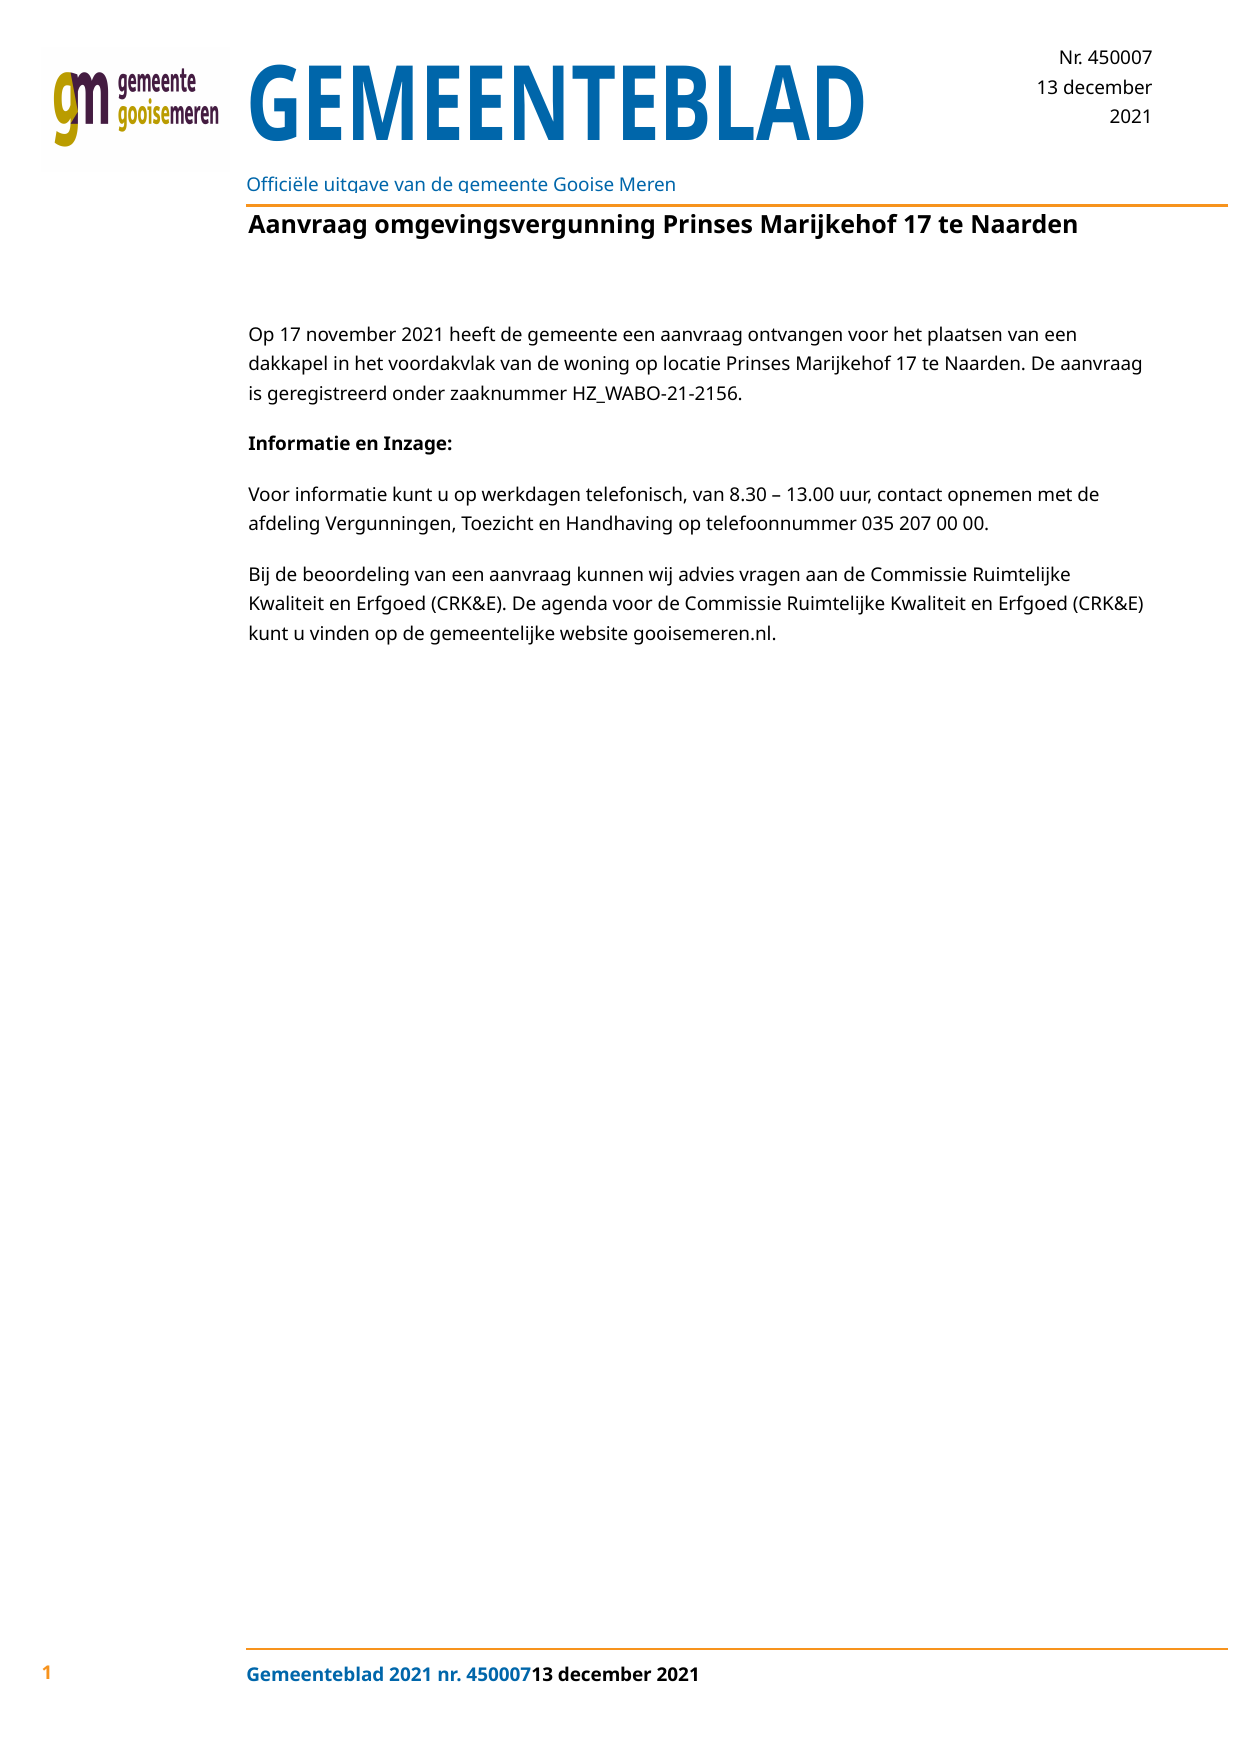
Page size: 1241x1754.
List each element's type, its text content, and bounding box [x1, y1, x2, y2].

text Informatie en Inzage: [248, 430, 1152, 456]
picture [41, 47, 231, 172]
text Voor informatie kunt u op werkdagen telefonisch, van 8.30 – 13.00 uur, contact opnemen met de afdeling Vergunningen, Toezicht en Handhaving op telefoonnummer 035 207 00 00. [248, 481, 1152, 536]
text Bij de beoordeling van een aanvraag kunnen wij advies vragen aan de Commissie Ruimtelijke Kwaliteit en Erfgoed (CRK&E). De agenda voor de Commissie Ruimtelijke Kwaliteit en Erfgoed (CRK&E) kunt u vinden op de gemeentelijke website gooisemeren.nl. [248, 561, 1152, 646]
text Op 17 november 2021 heeft de gemeente een aanvraag ontvangen voor het plaatsen van een dakkapel in het voordakvlak van de woning op locatie Prinses Marijkehof 17 te Naarden. De aanvraag is geregistreerd onder zaaknummer HZ_WABO-21-2156. [248, 321, 1152, 406]
text Aanvraag omgevingsvergunning Prinses Marijkehof 17 te Naarden [248, 207, 1152, 241]
